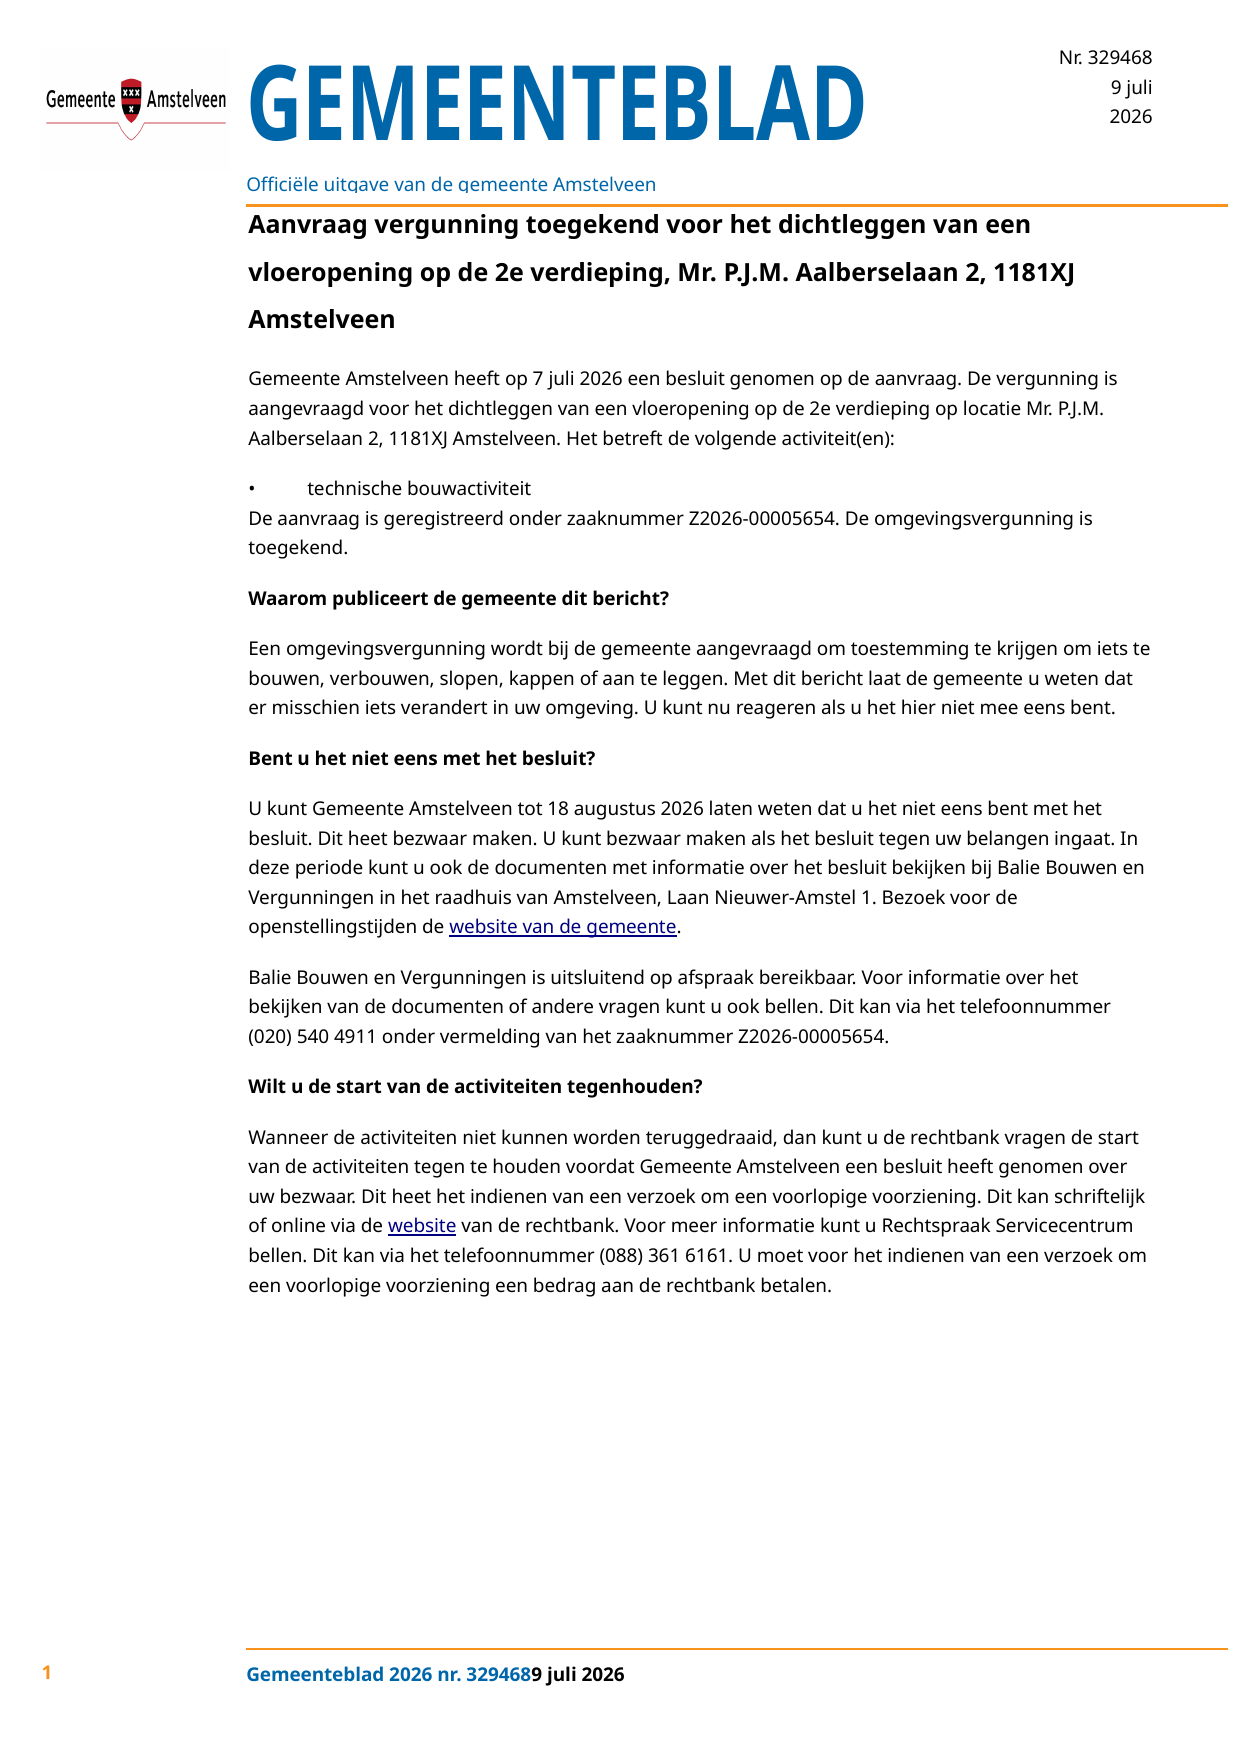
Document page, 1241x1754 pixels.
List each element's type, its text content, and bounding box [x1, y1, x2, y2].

text Wanneer de activiteiten niet kunnen worden teruggedraaid, dan kunt u de rechtbank vragen de start van de activiteiten tegen te houden voordat Gemeente Amstelveen een besluit heeft genomen over uw bezwaar. Dit heet het indienen van een verzoek om een voorlopige voorziening. Dit kan schriftelijk of online via de website van de rechtbank. Voor meer informatie kunt u Rechtspraak Servicecentrum bellen. Dit kan via het telefoonnummer (088) 361 6161. U moet voor het indienen van een verzoek om een voorlopige voorziening een bedrag aan de rechtbank betalen. [248, 1124, 1152, 1297]
text U kunt Gemeente Amstelveen tot 18 augustus 2026 laten weten dat u het niet eens bent met het besluit. Dit heet bezwaar maken. U kunt bezwaar maken als het besluit tegen uw belangen ingaat. In deze periode kunt u ook de documenten met informatie over het besluit bekijken bij Balie Bouwen en Vergunningen in het raadhuis van Amstelveen, Laan Nieuwer-Amstel 1. Bezoek voor de openstellingstijden de website van de gemeente. [248, 795, 1152, 939]
picture [41, 47, 231, 172]
text Aanvraag vergunning toegekend voor het dichtleggen van een vloeropening op de 2e verdieping, Mr. P.J.M. Aalberselaan 2, 1181XJ Amstelveen [248, 207, 1152, 336]
text Wilt u de start van de activiteiten tegenhouden? [248, 1073, 1152, 1099]
text De aanvraag is geregistreerd onder zaaknummer Z2026-00005654. De omgevingsvergunning is toegekend. [248, 505, 1152, 560]
text Bent u het niet eens met het besluit? [248, 745, 1152, 770]
list technische bouwactiviteit [248, 475, 1152, 501]
text Balie Bouwen en Vergunningen is uitsluitend op afspraak bereikbaar. Voor informatie over het bekijken van de documenten of andere vragen kunt u ook bellen. Dit kan via het telefoonnummer (020) 540 4911 onder vermelding van het zaaknummer Z2026-00005654. [248, 964, 1152, 1049]
text Een omgevingsvergunning wordt bij de gemeente aangevraagd om toestemming te krijgen om iets te bouwen, verbouwen, slopen, kappen of aan te leggen. Met dit bericht laat de gemeente u weten dat er misschien iets verandert in uw omgeving. U kunt nu reageren als u het hier niet mee eens bent. [248, 635, 1152, 720]
text Gemeente Amstelveen heeft op 7 juli 2026 een besluit genomen op de aanvraag. De vergunning is aangevraagd voor het dichtleggen van een vloeropening op de 2e verdieping op locatie Mr. P.J.M. Aalberselaan 2, 1181XJ Amstelveen. Het betreft de volgende activiteit(en): [248, 366, 1152, 450]
text Waarom publiceert de gemeente dit bericht? [248, 585, 1152, 610]
